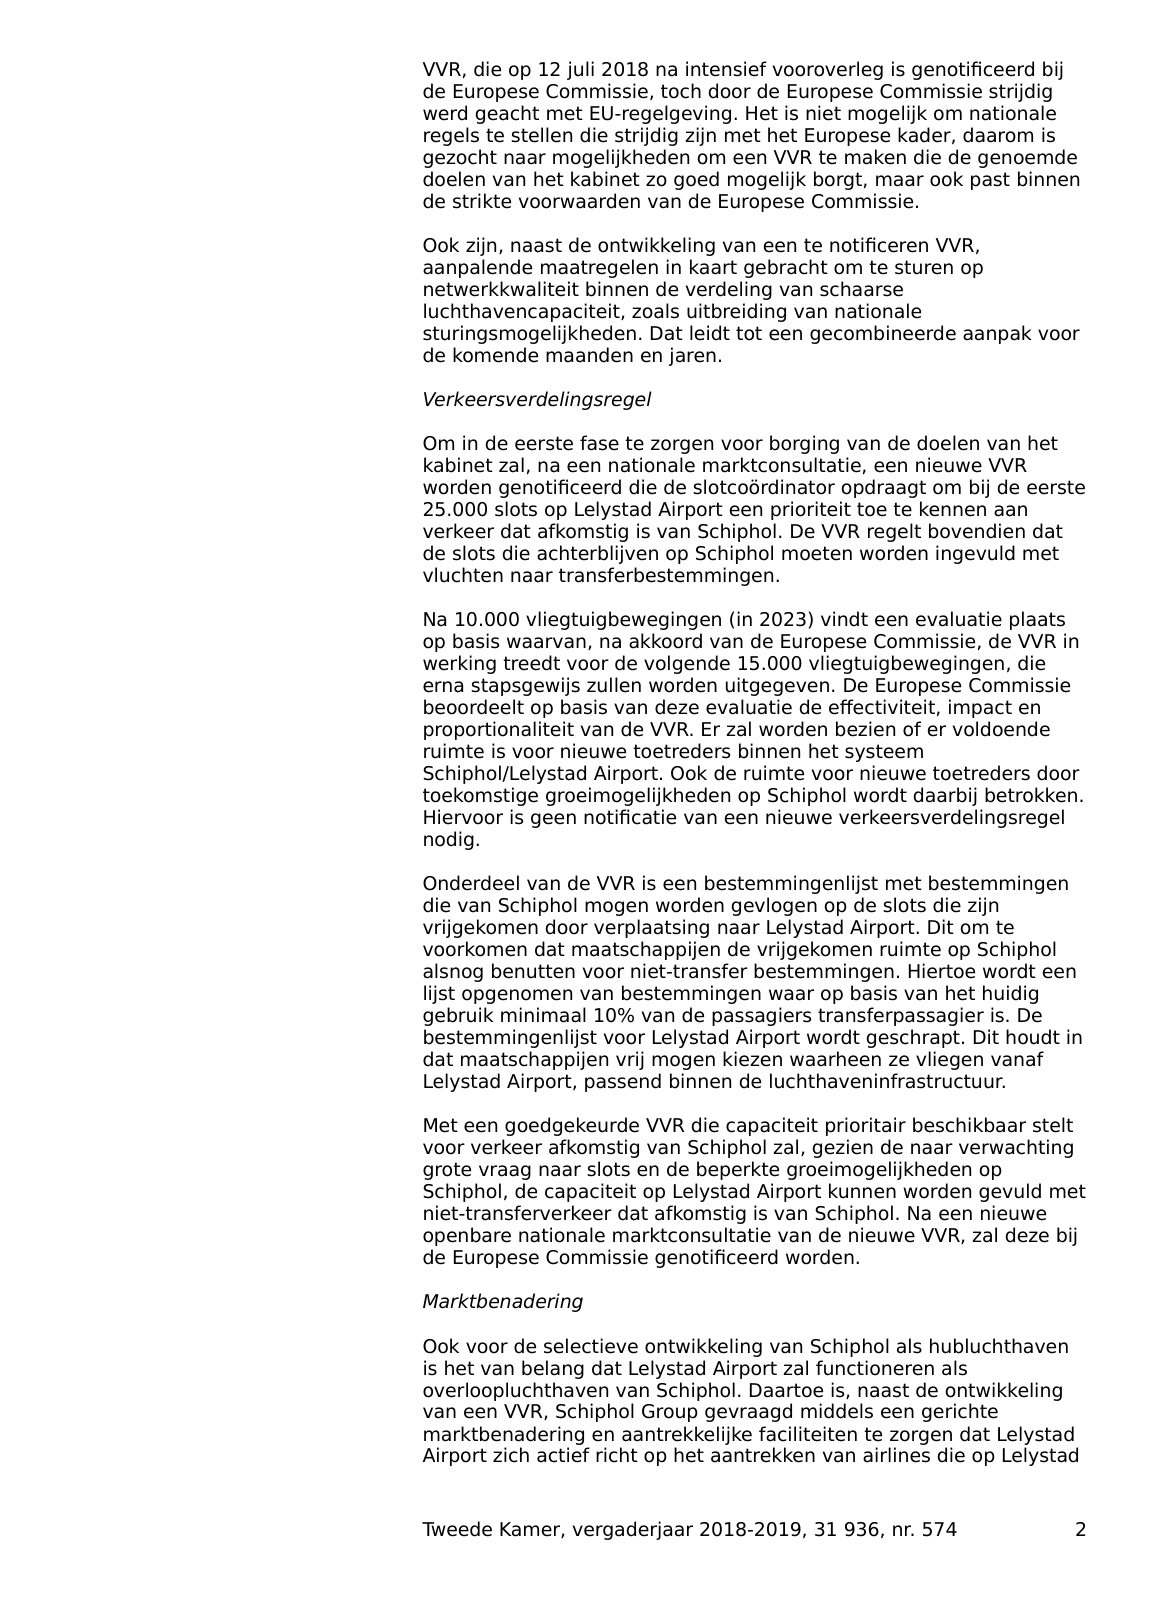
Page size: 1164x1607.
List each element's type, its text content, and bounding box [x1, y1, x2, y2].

subtitle Marktbenadering [422, 1291, 1087, 1313]
text VVR, die op 12 juli 2018 na intensief vooroverleg is genotificeerd bij de Europese Commissie, toch door de Europese Commissie strijdig werd geacht met EU-regelgeving. Het is niet mogelijk om nationale regels te stellen die strijdig zijn met het Europese kader, daarom is gezocht naar mogelijkheden om een VVR te maken die de genoemde doelen van het kabinet zo goed mogelijk borgt, maar ook past binnen de strikte voorwaarden van de Europese Commissie. [422, 59, 1087, 213]
text Ook zijn, naast de ontwikkeling van een te notificeren VVR, aanpalende maatregelen in kaart gebracht om te sturen op netwerkkwaliteit binnen de verdeling van schaarse luchthavencapaciteit, zoals uitbreiding van nationale sturingsmogelijkheden. Dat leidt tot een gecombineerde aanpak voor de komende maanden en jaren. [422, 235, 1087, 367]
text Om in de eerste fase te zorgen voor borging van de doelen van het kabinet zal, na een nationale marktconsultatie, een nieuwe VVR worden genotificeerd die de slotcoördinator opdraagt om bij de eerste 25.000 slots op Lelystad Airport een prioriteit toe te kennen aan verkeer dat afkomstig is van Schiphol. De VVR regelt bovendien dat de slots die achterblijven op Schiphol moeten worden ingevuld met vluchten naar transferbestemmingen. [422, 433, 1087, 587]
subtitle Verkeersverdelingsregel [422, 389, 1087, 411]
text Met een goedgekeurde VVR die capaciteit prioritair beschikbaar stelt voor verkeer afkomstig van Schiphol zal, gezien de naar verwachting grote vraag naar slots en de beperkte groeimogelijkheden op Schiphol, de capaciteit op Lelystad Airport kunnen worden gevuld met niet-transferverkeer dat afkomstig is van Schiphol. Na een nieuwe openbare nationale marktconsultatie van de nieuwe VVR, zal deze bij de Europese Commissie genotificeerd worden. [422, 1115, 1087, 1269]
text Na 10.000 vliegtuigbewegingen (in 2023) vindt een evaluatie plaats op basis waarvan, na akkoord van de Europese Commissie, de VVR in werking treedt voor de volgende 15.000 vliegtuigbewegingen, die erna stapsgewijs zullen worden uitgegeven. De Europese Commissie beoordeelt op basis van deze evaluatie de effectiviteit, impact en proportionaliteit van de VVR. Er zal worden bezien of er voldoende ruimte is voor nieuwe toetreders binnen het systeem Schiphol/Lelystad Airport. Ook de ruimte voor nieuwe toetreders door toekomstige groeimogelijkheden op Schiphol wordt daarbij betrokken. Hiervoor is geen notificatie van een nieuwe verkeersverdelingsregel nodig. [422, 609, 1087, 851]
text Ook voor de selectieve ontwikkeling van Schiphol als hubluchthaven is het van belang dat Lelystad Airport zal functioneren als overloopluchthaven van Schiphol. Daartoe is, naast de ontwikkeling van een VVR, Schiphol Group gevraagd middels een gerichte marktbenadering en aantrekkelijke faciliteiten te zorgen dat Lelystad Airport zich actief richt op het aantrekken van airlines die op Lelystad [422, 1336, 1087, 1467]
text Onderdeel van de VVR is een bestemmingenlijst met bestemmingen die van Schiphol mogen worden gevlogen op de slots die zijn vrijgekomen door verplaatsing naar Lelystad Airport. Dit om te voorkomen dat maatschappijen de vrijgekomen ruimte op Schiphol alsnog benutten voor niet-transfer bestemmingen. Hiertoe wordt een lijst opgenomen van bestemmingen waar op basis van het huidig gebruik minimaal 10% van de passagiers transferpassagier is. De bestemmingenlijst voor Lelystad Airport wordt geschrapt. Dit houdt in dat maatschappijen vrij mogen kiezen waarheen ze vliegen vanaf Lelystad Airport, passend binnen de luchthaveninfrastructuur. [422, 873, 1087, 1093]
